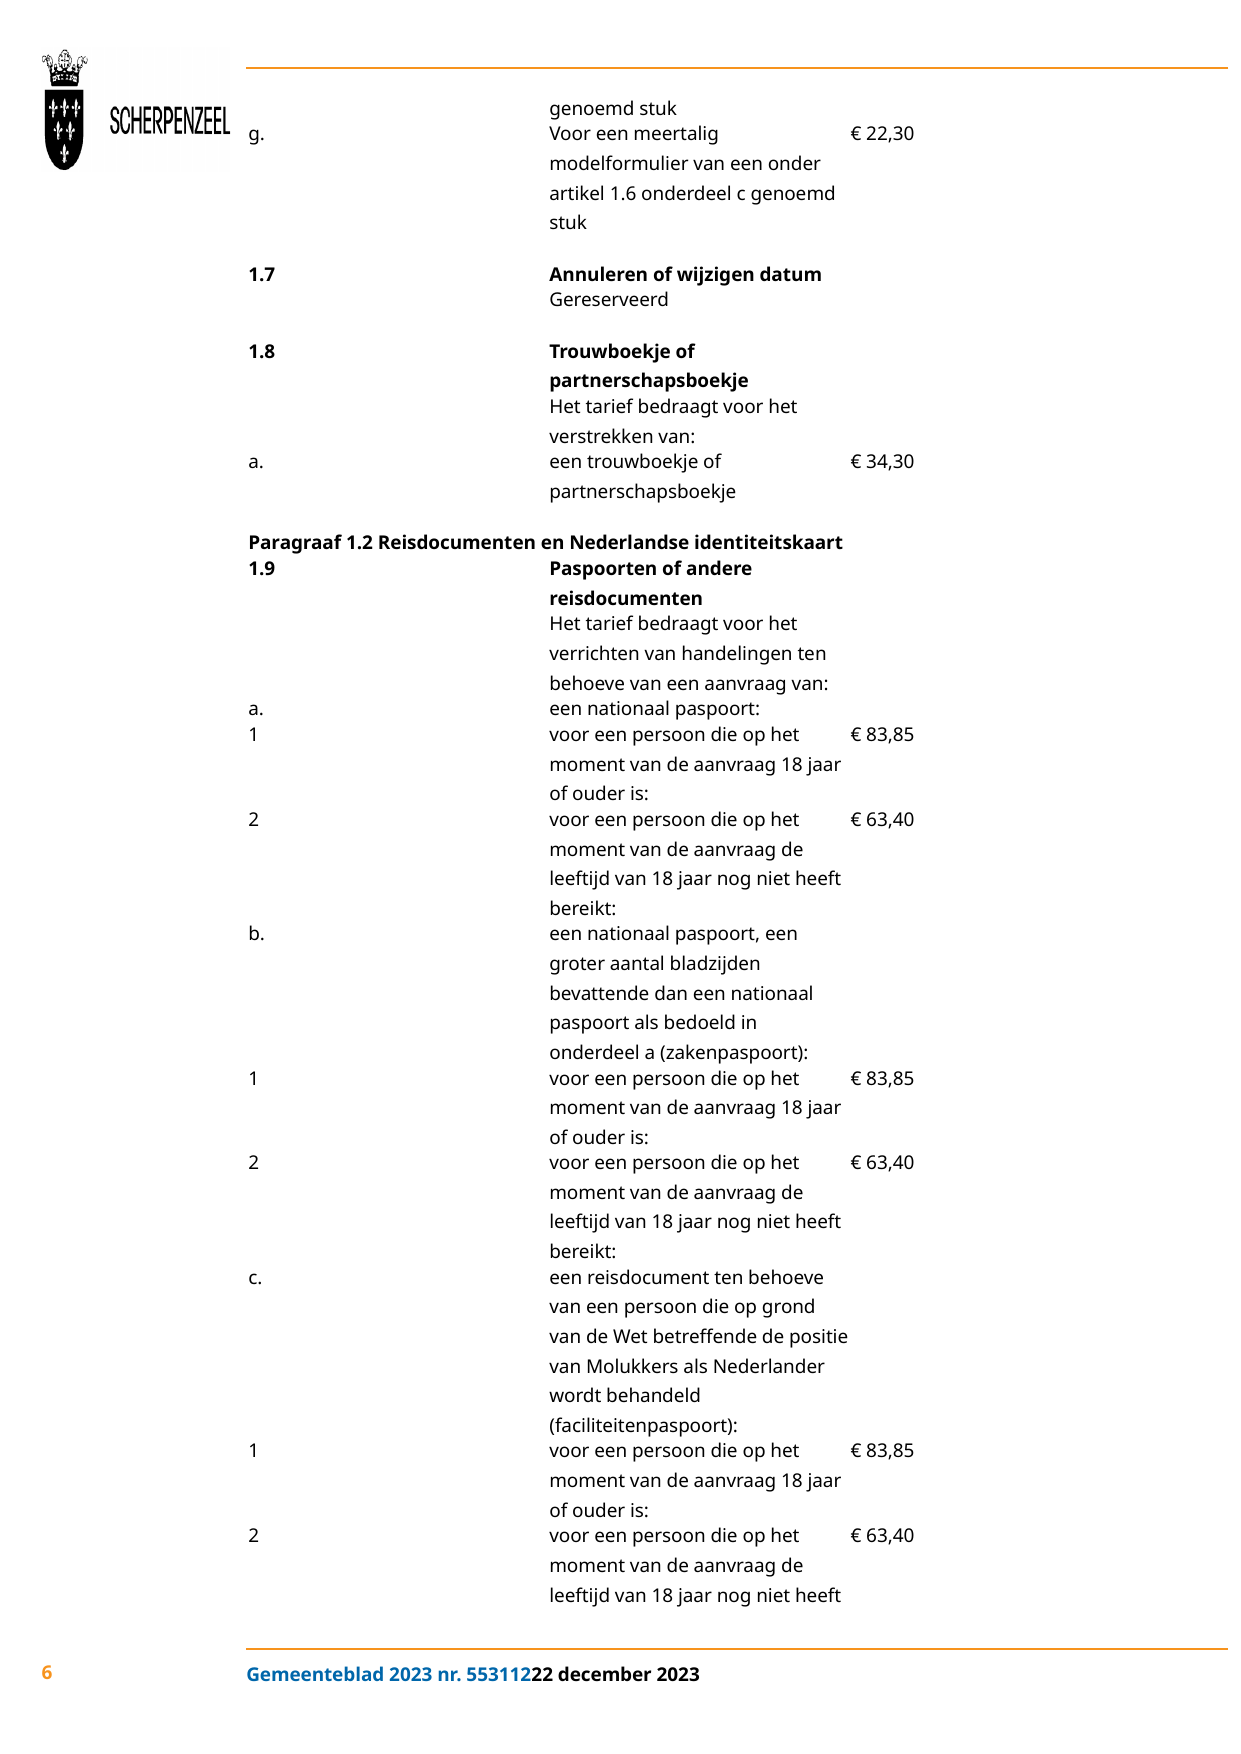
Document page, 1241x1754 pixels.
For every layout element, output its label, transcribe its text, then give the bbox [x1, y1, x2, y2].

table_cell [850, 286, 1152, 312]
table_cell [850, 338, 1152, 393]
table_cell Paspoorten of andere reisdocumenten [549, 555, 850, 611]
table_cell € 83,85 [850, 1065, 1152, 1149]
table_cell [248, 611, 549, 696]
table_cell een nationaal paspoort: [549, 696, 850, 721]
table_cell Het tarief bedraagt voor het verrichten van handelingen ten behoeve van een aanvraag van: [549, 611, 850, 696]
table_cell 2 [248, 1150, 549, 1264]
table_cell [248, 235, 549, 261]
table_cell [850, 555, 1152, 611]
table_cell [850, 393, 1152, 448]
table_cell een nationaal paspoort, een groter aantal bladzijden bevattende dan een nationaal paspoort als bedoeld in onderdeel a (zakenpaspoort): [549, 921, 850, 1065]
table_cell [850, 261, 1152, 286]
table_cell € 83,85 [850, 721, 1152, 806]
table_cell voor een persoon die op het moment van de aanvraag de leeftijd van 18 jaar nog niet heeft bereikt: [549, 1150, 850, 1264]
table_cell 2 [248, 1523, 549, 1607]
table_cell 1.8 [248, 338, 549, 393]
table_cell 1.7 [248, 261, 549, 286]
table_cell 1.9 [248, 555, 549, 611]
table_cell voor een persoon die op het moment van de aanvraag 18 jaar of ouder is: [549, 721, 850, 806]
table_cell Trouwboekje of partnerschapsboekje [549, 338, 850, 393]
table_cell genoemd stuk [549, 95, 850, 121]
table_cell c. [248, 1264, 549, 1438]
table_cell [248, 95, 549, 121]
table_cell [549, 235, 850, 261]
table_cell voor een persoon die op het moment van de aanvraag 18 jaar of ouder is: [549, 1438, 850, 1523]
table_cell € 34,30 [850, 449, 1152, 504]
table_cell [850, 611, 1152, 696]
table_cell g. [248, 121, 549, 235]
table_cell [850, 696, 1152, 721]
table_cell voor een persoon die op het moment van de aanvraag de leeftijd van 18 jaar nog niet heeft [549, 1523, 850, 1607]
table_cell Paragraaf 1.2 Reisdocumenten en Nederlandse identiteitskaart [248, 530, 1152, 555]
table_cell 1 [248, 1065, 549, 1149]
table_cell voor een persoon die op het moment van de aanvraag de leeftijd van 18 jaar nog niet heeft bereikt: [549, 806, 850, 921]
table_cell [850, 504, 1152, 529]
table_cell a. [248, 696, 549, 721]
table_cell [248, 393, 549, 448]
table_cell Annuleren of wijzigen datum [549, 261, 850, 286]
table_cell € 63,40 [850, 1150, 1152, 1264]
picture [41, 47, 231, 172]
table_cell € 22,30 [850, 121, 1152, 235]
table_cell € 63,40 [850, 1523, 1152, 1607]
table_cell [248, 286, 549, 312]
table_cell b. [248, 921, 549, 1065]
table_cell [850, 312, 1152, 338]
table_cell 2 [248, 806, 549, 921]
table_cell Het tarief bedraagt voor het verstrekken van: [549, 393, 850, 448]
table_cell [850, 921, 1152, 1065]
table_cell een trouwboekje of partnerschapsboekje [549, 449, 850, 504]
table_cell voor een persoon die op het moment van de aanvraag 18 jaar of ouder is: [549, 1065, 850, 1149]
table_cell € 83,85 [850, 1438, 1152, 1523]
table_cell [248, 504, 549, 529]
table_cell € 63,40 [850, 806, 1152, 921]
table_cell Voor een meertalig modelformulier van een onder artikel 1.6 onderdeel c genoemd stuk [549, 121, 850, 235]
table_cell [850, 1264, 1152, 1438]
table_cell [248, 312, 549, 338]
table_cell a. [248, 449, 549, 504]
table_cell 1 [248, 721, 549, 806]
table_cell [850, 95, 1152, 121]
table_cell een reisdocument ten behoeve van een persoon die op grond van de Wet betreffende de positie van Molukkers als Nederlander wordt behandeld (faciliteitenpaspoort): [549, 1264, 850, 1438]
table_cell [850, 235, 1152, 261]
table_cell Gereserveerd [549, 286, 850, 312]
table_cell [549, 312, 850, 338]
table_cell 1 [248, 1438, 549, 1523]
table_cell [549, 504, 850, 529]
